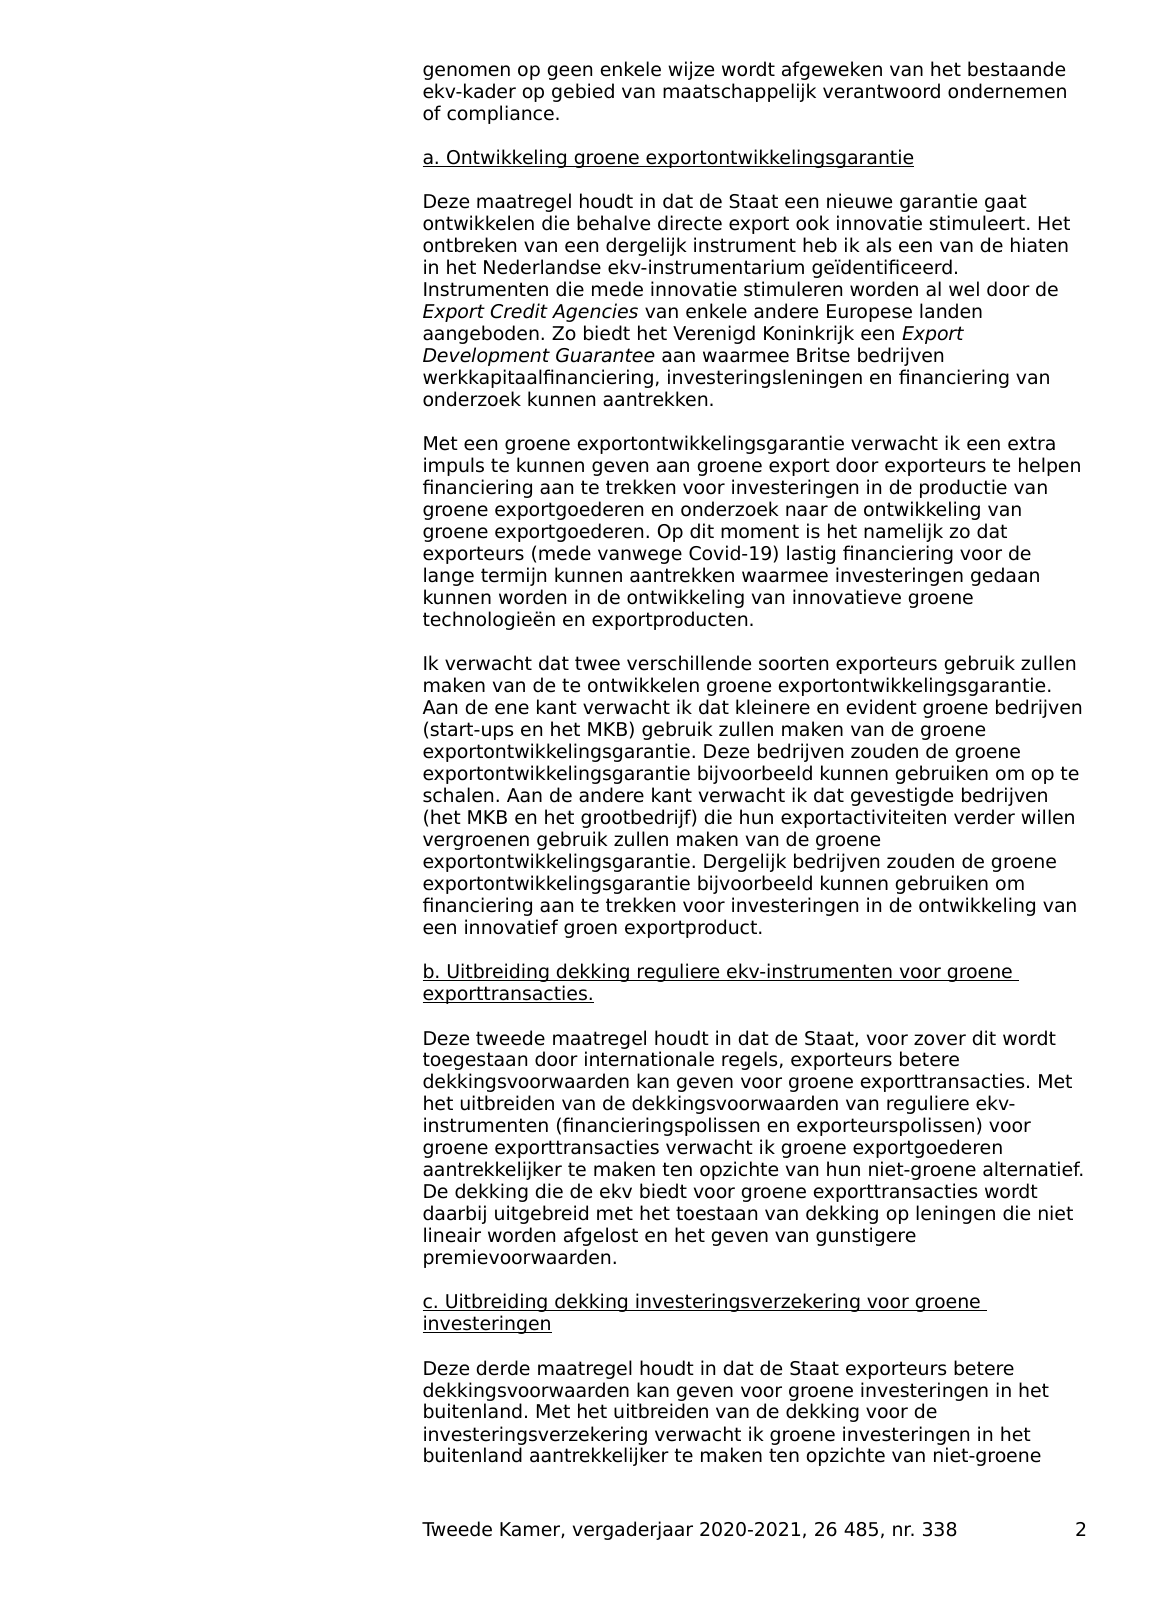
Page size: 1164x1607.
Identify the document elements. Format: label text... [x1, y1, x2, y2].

text Deze maatregel houdt in dat de Staat een nieuwe garantie gaat ontwikkelen die behalve directe export ook innovatie stimuleert. Het ontbreken van een dergelijk instrument heb ik als een van de hiaten in het Nederlandse ekv-instrumentarium geïdentificeerd. Instrumenten die mede innovatie stimuleren worden al wel door de Export Credit Agencies van enkele andere Europese landen aangeboden. Zo biedt het Verenigd Koninkrijk een Export Development Guarantee aan waarmee Britse bedrijven werkkapitaalfinanciering, investeringsleningen en financiering van onderzoek kunnen aantrekken. [422, 191, 1087, 411]
text Met een groene exportontwikkelingsgarantie verwacht ik een extra impuls te kunnen geven aan groene export door exporteurs te helpen financiering aan te trekken voor investeringen in de productie van groene exportgoederen en onderzoek naar de ontwikkeling van groene exportgoederen. Op dit moment is het namelijk zo dat exporteurs (mede vanwege Covid-19) lastig financiering voor de lange termijn kunnen aantrekken waarmee investeringen gedaan kunnen worden in de ontwikkeling van innovatieve groene technologieën en exportproducten. [422, 433, 1087, 631]
text genomen op geen enkele wijze wordt afgeweken van het bestaande ekv-kader op gebied van maatschappelijk verantwoord ondernemen of compliance. [422, 59, 1087, 125]
text Deze derde maatregel houdt in dat de Staat exporteurs betere dekkingsvoorwaarden kan geven voor groene investeringen in het buitenland. Met het uitbreiden van de dekking voor de investeringsverzekering verwacht ik groene investeringen in het buitenland aantrekkelijker te maken ten opzichte van niet-groene [422, 1357, 1087, 1467]
subtitle b. Uitbreiding dekking reguliere ekv-instrumenten voor groene exporttransacties. [422, 961, 1087, 1005]
subtitle c. Uitbreiding dekking investeringsverzekering voor groene investeringen [422, 1291, 1087, 1335]
subtitle a. Ontwikkeling groene exportontwikkelingsgarantie [422, 147, 1087, 169]
text Deze tweede maatregel houdt in dat de Staat, voor zover dit wordt toegestaan door internationale regels, exporteurs betere dekkingsvoorwaarden kan geven voor groene exporttransacties. Met het uitbreiden van de dekkingsvoorwaarden van reguliere ekv-instrumenten (financieringspolissen en exporteurspolissen) voor groene exporttransacties verwacht ik groene exportgoederen aantrekkelijker te maken ten opzichte van hun niet-groene alternatief. De dekking die de ekv biedt voor groene exporttransacties wordt daarbij uitgebreid met het toestaan van dekking op leningen die niet lineair worden afgelost en het geven van gunstigere premievoorwaarden. [422, 1027, 1087, 1269]
text Ik verwacht dat twee verschillende soorten exporteurs gebruik zullen maken van de te ontwikkelen groene exportontwikkelingsgarantie. Aan de ene kant verwacht ik dat kleinere en evident groene bedrijven (start-ups en het MKB) gebruik zullen maken van de groene exportontwikkelingsgarantie. Deze bedrijven zouden de groene exportontwikkelingsgarantie bijvoorbeeld kunnen gebruiken om op te schalen. Aan de andere kant verwacht ik dat gevestigde bedrijven (het MKB en het grootbedrijf) die hun exportactiviteiten verder willen vergroenen gebruik zullen maken van de groene exportontwikkelingsgarantie. Dergelijk bedrijven zouden de groene exportontwikkelingsgarantie bijvoorbeeld kunnen gebruiken om financiering aan te trekken voor investeringen in de ontwikkeling van een innovatief groen exportproduct. [422, 653, 1087, 939]
